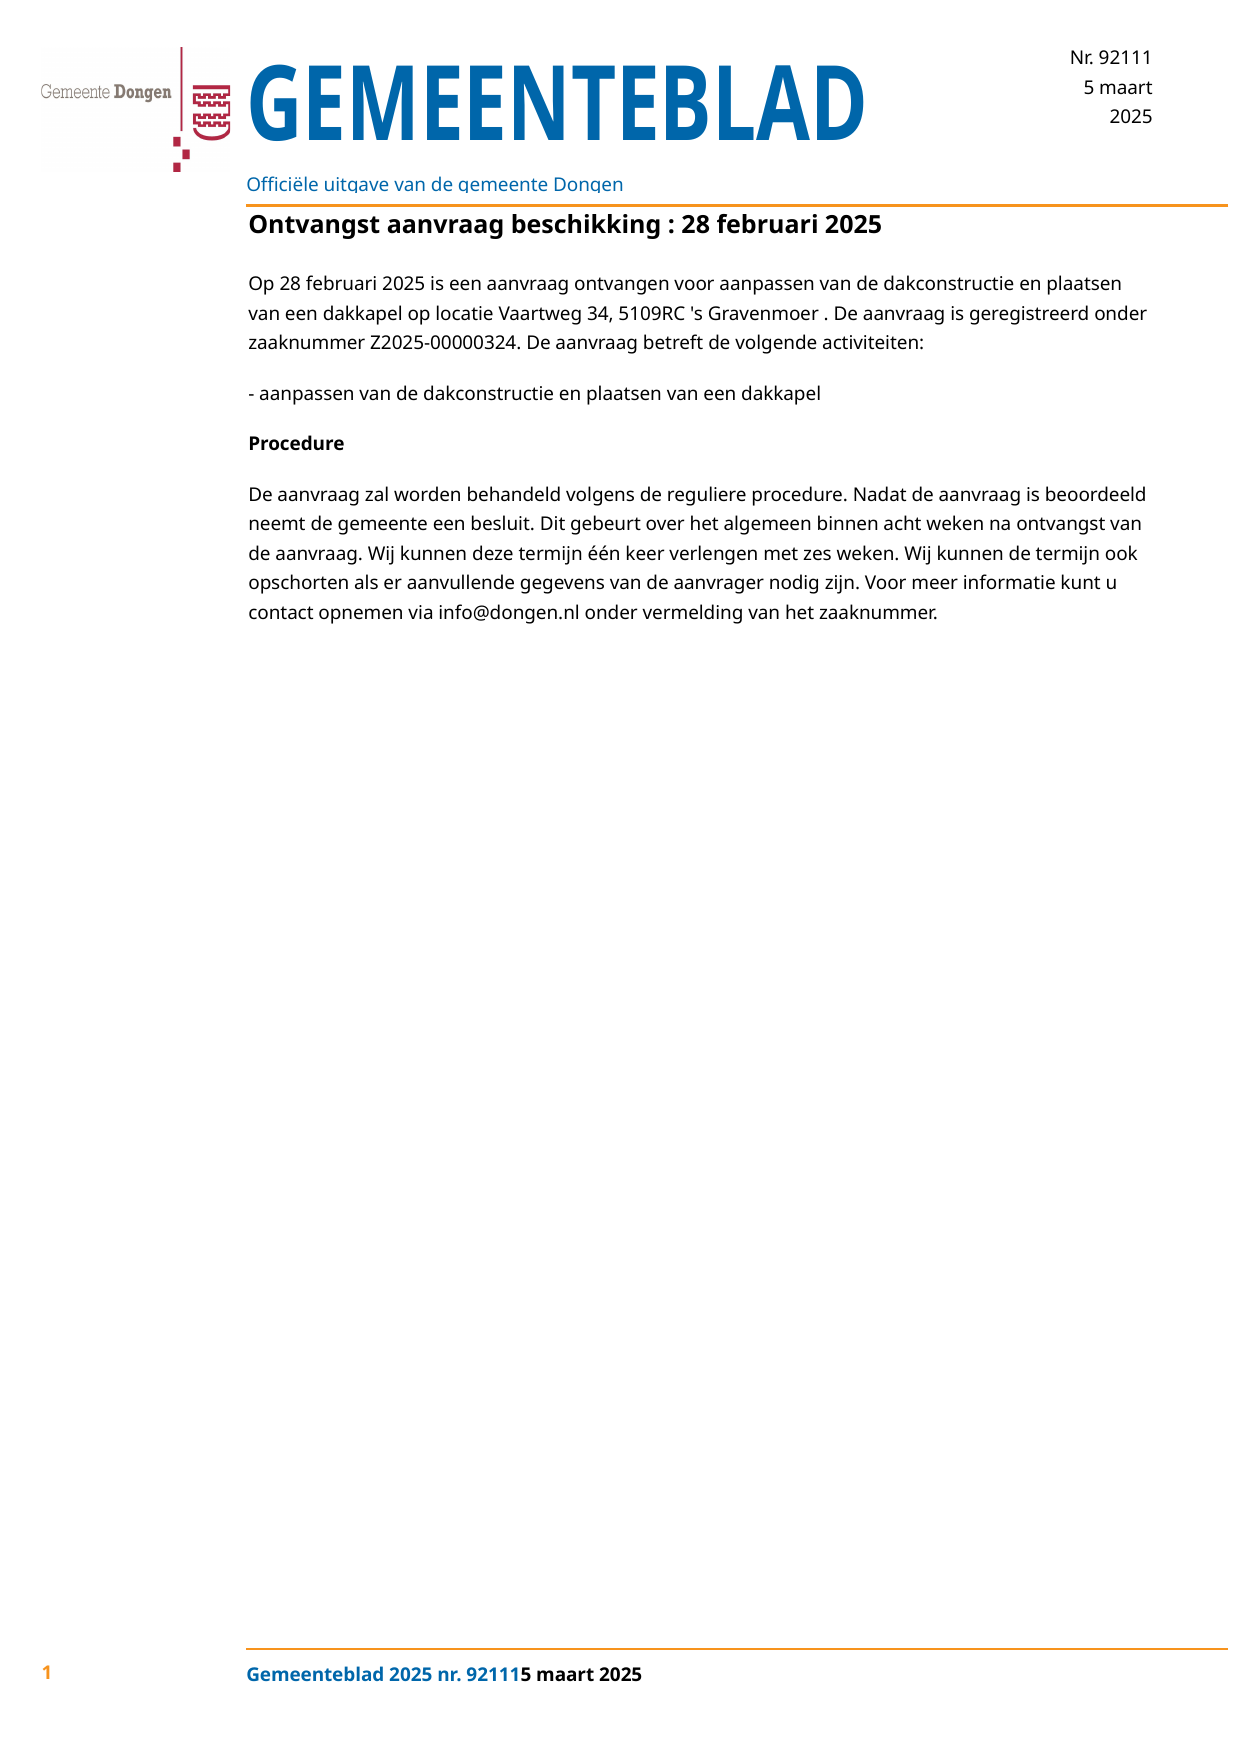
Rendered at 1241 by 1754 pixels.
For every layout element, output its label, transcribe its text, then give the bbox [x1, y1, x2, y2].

text - aanpassen van de dakconstructie en plaatsen van een dakkapel [248, 380, 1152, 406]
text Procedure [248, 430, 1152, 456]
text Ontvangst aanvraag beschikking : 28 februari 2025 [248, 207, 1152, 241]
text De aanvraag zal worden behandeld volgens de reguliere procedure. Nadat de aanvraag is beoordeeld neemt de gemeente een besluit. Dit gebeurt over het algemeen binnen acht weken na ontvangst van de aanvraag. Wij kunnen deze termijn één keer verlengen met zes weken. Wij kunnen de termijn ook opschorten als er aanvullende gegevens van de aanvrager nodig zijn. Voor meer informatie kunt u contact opnemen via info@dongen.nl onder vermelding van het zaaknummer. [248, 481, 1152, 625]
picture [41, 47, 231, 172]
text Op 28 februari 2025 is een aanvraag ontvangen voor aanpassen van de dakconstructie en plaatsen van een dakkapel op locatie Vaartweg 34, 5109RC 's Gravenmoer . De aanvraag is geregistreerd onder zaaknummer Z2025-00000324. De aanvraag betreft de volgende activiteiten: [248, 270, 1152, 355]
